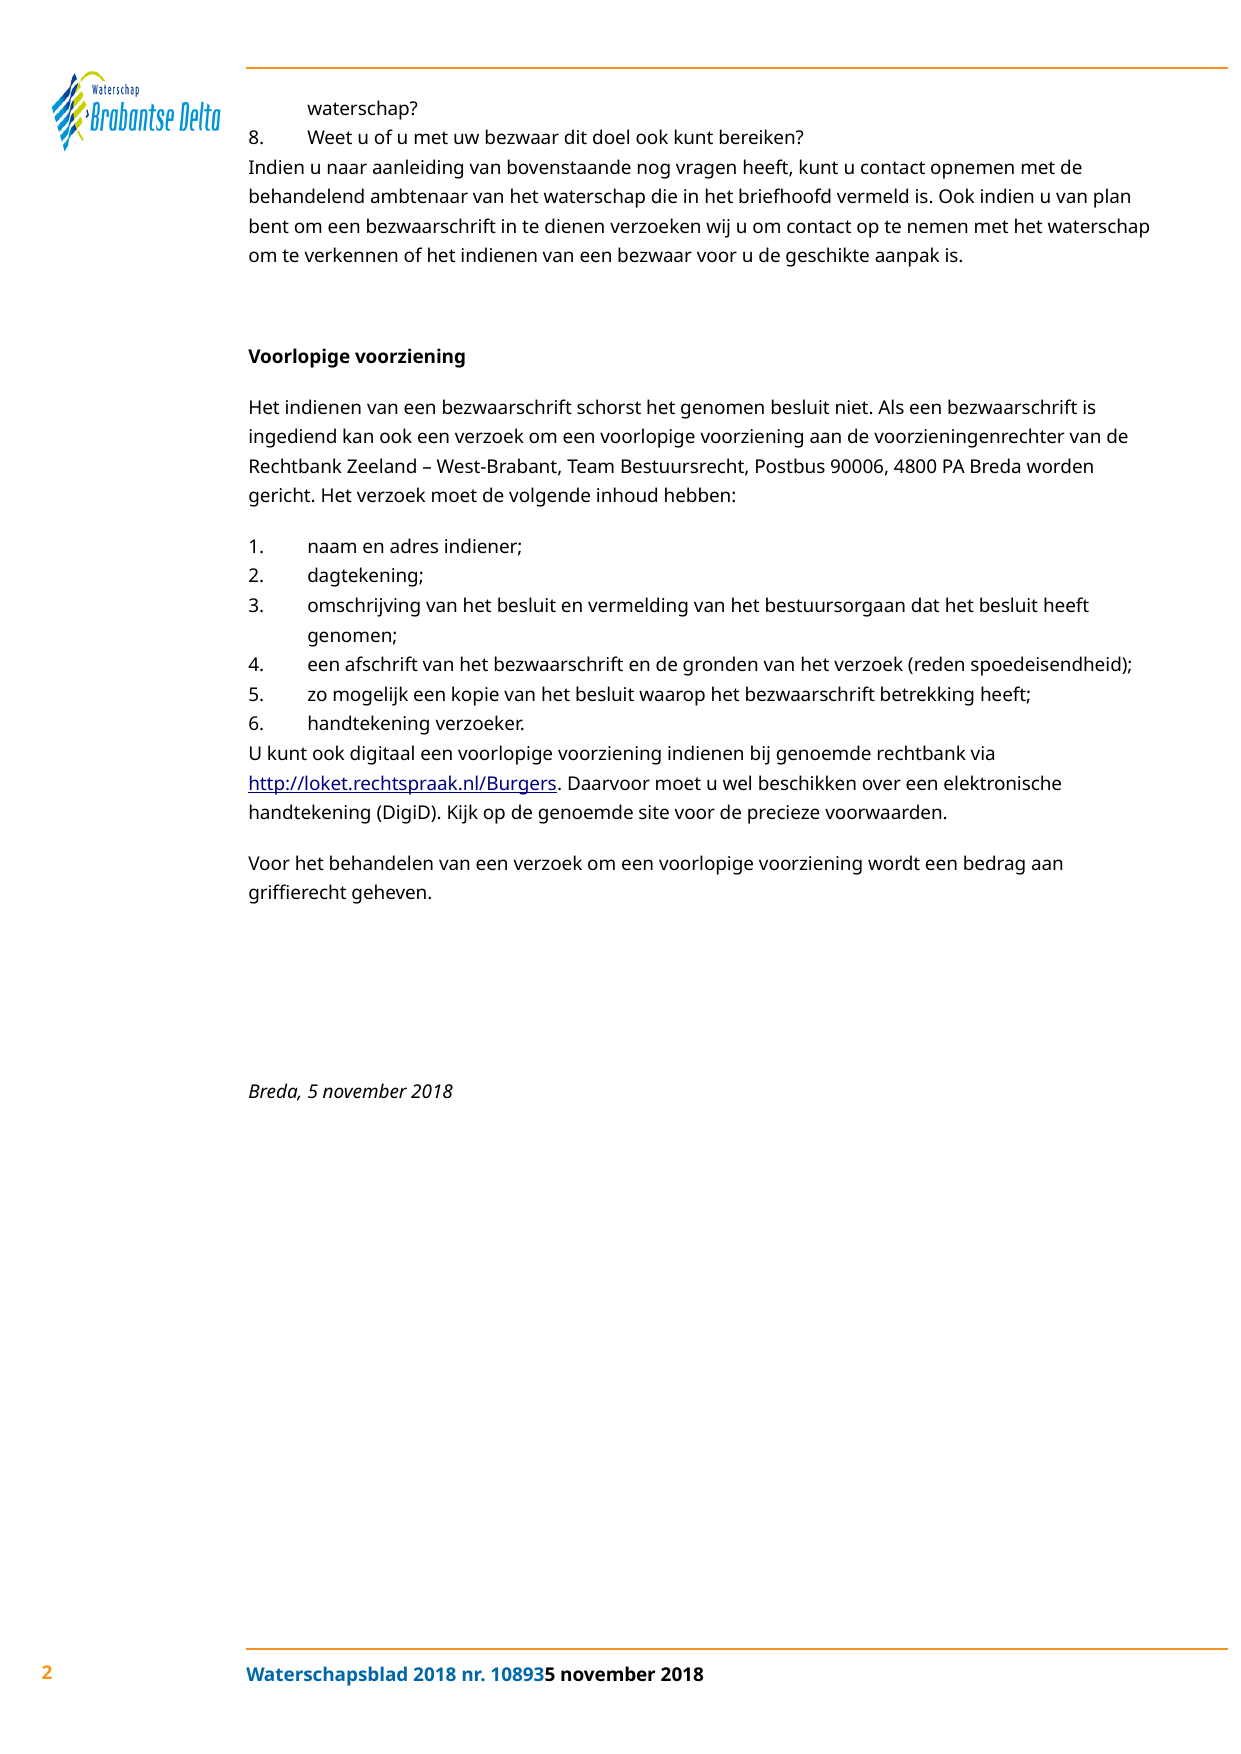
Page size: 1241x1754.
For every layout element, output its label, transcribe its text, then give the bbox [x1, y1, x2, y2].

list dagtekening; [248, 563, 1152, 588]
list waterschap? [248, 95, 1152, 121]
list handtekening verzoeker. [248, 711, 1152, 736]
list naam en adres indiener; [248, 533, 1152, 559]
text Breda, 5 november 2018 [248, 1078, 1152, 1104]
list zo mogelijk een kopie van het besluit waarop het bezwaarschrift betrekking heeft; [248, 681, 1152, 707]
text Voorlopige voorziening [248, 343, 1152, 369]
text Het indienen van een bezwaarschrift schorst het genomen besluit niet. Als een bezwaarschrift is ingediend kan ook een verzoek om een voorlopige voorziening aan de voorzieningenrechter van de Rechtbank Zeeland – West-Brabant, Team Bestuursrecht, Postbus 90006, 4800 PA Breda worden gericht. Het verzoek moet de volgende inhoud hebben: [248, 394, 1152, 508]
text U kunt ook digitaal een voorlopige voorziening indienen bij genoemde rechtbank via http://loket.rechtspraak.nl/Burgers. Daarvoor moet u wel beschikken over een elektronische handtekening (DigiD). Kijk op de genoemde site voor de precieze voorwaarden. [248, 740, 1152, 825]
text Voor het behandelen van een verzoek om een voorlopige voorziening wordt een bedrag aan griffierecht geheven. [248, 850, 1152, 905]
picture [41, 47, 231, 172]
list Weet u of u met uw bezwaar dit doel ook kunt bereiken? [248, 124, 1152, 150]
text Indien u naar aanleiding van bovenstaande nog vragen heeft, kunt u contact opnemen met de behandelend ambtenaar van het waterschap die in het briefhoofd vermeld is. Ook indien u van plan bent om een bezwaarschrift in te dienen verzoeken wij u om contact op te nemen met het waterschap om te verkennen of het indienen van een bezwaar voor u de geschikte aanpak is. [248, 154, 1152, 268]
list omschrijving van het besluit en vermelding van het bestuursorgaan dat het besluit heeft genomen; [248, 592, 1152, 648]
list een afschrift van het bezwaarschrift en de gronden van het verzoek (reden spoedeisendheid); [248, 651, 1152, 677]
